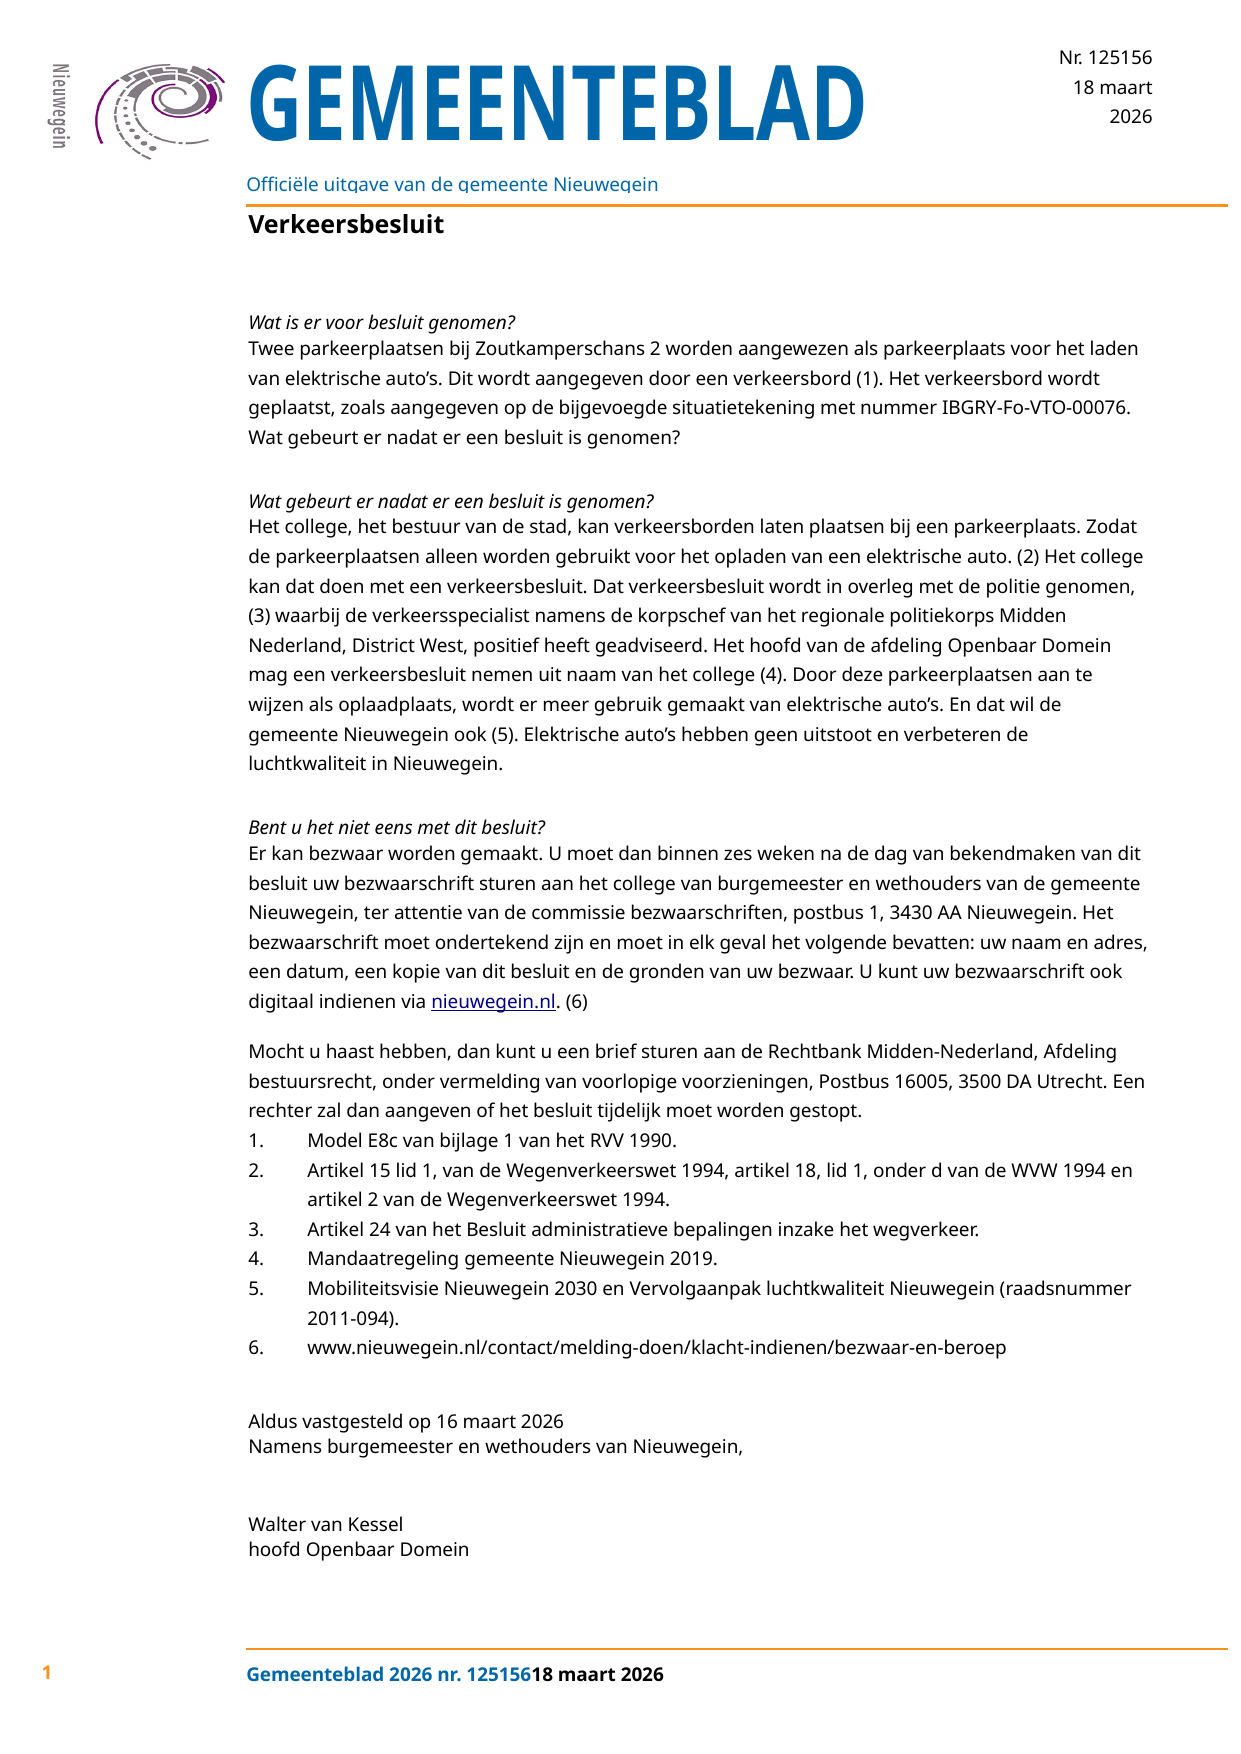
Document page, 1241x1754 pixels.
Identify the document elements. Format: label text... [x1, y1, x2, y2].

text Aldus vastgesteld op 16 maart 2026 [248, 1408, 1152, 1433]
text Bent u het niet eens met dit besluit? [248, 814, 1152, 840]
text Namens burgemeester en wethouders van Nieuwegein, [248, 1433, 1152, 1459]
text Twee parkeerplaatsen bij Zoutkamperschans 2 worden aangewezen als parkeerplaats voor het laden van elektrische auto’s. Dit wordt aangegeven door een verkeersbord (1). Het verkeersbord wordt geplaatst, zoals aangegeven op de bijgevoegde situatietekening met nummer IBGRY-Fo-VTO-00076. Wat gebeurt er nadat er een besluit is genomen? [248, 335, 1152, 450]
list www.nieuwegein.nl/contact/melding-doen/klacht-indienen/bezwaar-en-beroep [248, 1334, 1152, 1360]
picture [41, 47, 231, 172]
list Mandaatregeling gemeente Nieuwegein 2019. [248, 1246, 1152, 1271]
text Walter van Kessel [248, 1511, 1152, 1536]
text hoofd Openbaar Domein [248, 1536, 1152, 1562]
list Mobiliteitsvisie Nieuwegein 2030 en Vervolgaanpak luchtkwaliteit Nieuwegein (raadsnummer 2011-094). [248, 1275, 1152, 1330]
list Model E8c van bijlage 1 van het RVV 1990. [248, 1127, 1152, 1153]
text Mocht u haast hebben, dan kunt u een brief sturen aan de Rechtbank Midden-Nederland, Afdeling bestuursrecht, onder vermelding van voorlopige voorzieningen, Postbus 16005, 3500 DA Utrecht. Een rechter zal dan aangeven of het besluit tijdelijk moet worden gestopt. [248, 1038, 1152, 1123]
text Verkeersbesluit [248, 207, 1152, 241]
list Artikel 24 van het Besluit administratieve bepalingen inzake het wegverkeer. [248, 1216, 1152, 1242]
list Artikel 15 lid 1, van de Wegenverkeerswet 1994, artikel 18, lid 1, onder d van de WVW 1994 en artikel 2 van de Wegenverkeerswet 1994. [248, 1157, 1152, 1212]
text Wat is er voor besluit genomen? [248, 309, 1152, 335]
text Wat gebeurt er nadat er een besluit is genomen? [248, 488, 1152, 514]
text Er kan bezwaar worden gemaakt. U moet dan binnen zes weken na de dag van bekendmaken van dit besluit uw bezwaarschrift sturen aan het college van burgemeester en wethouders van de gemeente Nieuwegein, ter attentie van de commissie bezwaarschriften, postbus 1, 3430 AA Nieuwegein. Het bezwaarschrift moet ondertekend zijn en moet in elk geval het volgende bevatten: uw naam en adres, een datum, een kopie van dit besluit en de gronden van uw bezwaar. U kunt uw bezwaarschrift ook digitaal indienen via nieuwegein.nl. (6) [248, 840, 1152, 1014]
text Het college, het bestuur van de stad, kan verkeersborden laten plaatsen bij een parkeerplaats. Zodat de parkeerplaatsen alleen worden gebruikt voor het opladen van een elektrische auto. (2) Het college kan dat doen met een verkeersbesluit. Dat verkeersbesluit wordt in overleg met de politie genomen, (3) waarbij de verkeersspecialist namens de korpschef van het regionale politiekorps Midden Nederland, District West, positief heeft geadviseerd. Het hoofd van de afdeling Openbaar Domein mag een verkeersbesluit nemen uit naam van het college (4). Door deze parkeerplaatsen aan te wijzen als oplaadplaats, wordt er meer gebruik gemaakt van elektrische auto’s. En dat wil de gemeente Nieuwegein ook (5). Elektrische auto’s hebben geen uitstoot en verbeteren de luchtkwaliteit in Nieuwegein. [248, 514, 1152, 776]
